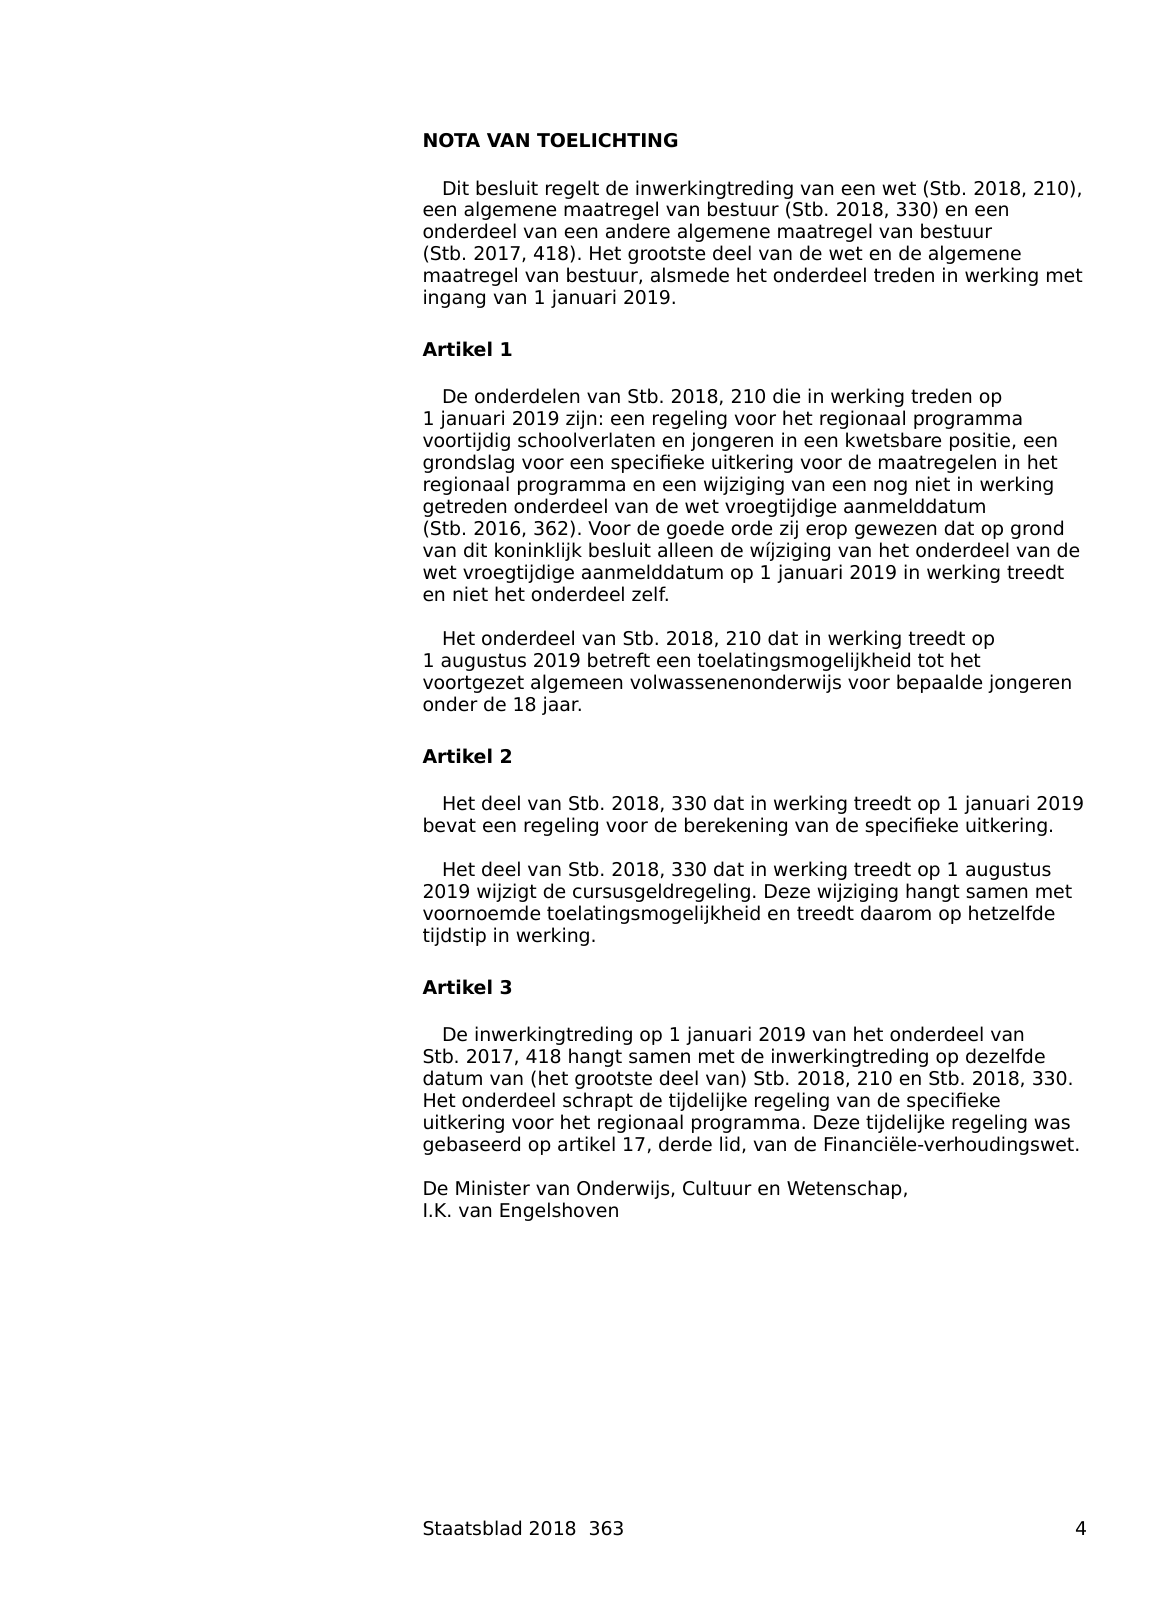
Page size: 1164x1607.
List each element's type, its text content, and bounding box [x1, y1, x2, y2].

text Het onderdeel van Stb. 2018, 210 dat in werking treedt op 1 augustus 2019 betreft een toelatingsmogelijkheid tot het voortgezet algemeen volwassenenonderwijs voor bepaalde jongeren onder de 18 jaar. [422, 628, 1087, 716]
text De inwerkingtreding op 1 januari 2019 van het onderdeel van Stb. 2017, 418 hangt samen met de inwerkingtreding op dezelfde datum van (het grootste deel van) Stb. 2018, 210 en Stb. 2018, 330. Het onderdeel schrapt de tijdelijke regeling van de specifieke uitkering voor het regionaal programma. Deze tijdelijke regeling was gebaseerd op artikel 17, derde lid, van de Financiële-verhoudingswet. [422, 1024, 1087, 1156]
text Het deel van Stb. 2018, 330 dat in werking treedt op 1 augustus 2019 wijzigt de cursusgeldregeling. Deze wijziging hangt samen met voornoemde toelatingsmogelijkheid en treedt daarom op hetzelfde tijdstip in werking. [422, 859, 1087, 947]
subtitle Artikel 3 [422, 977, 1087, 999]
text De Minister van Onderwijs, Cultuur en Wetenschap, I.K. van Engelshoven [422, 1178, 1087, 1222]
text Het deel van Stb. 2018, 330 dat in werking treedt op 1 januari 2019 bevat een regeling voor de berekening van de specifieke uitkering. [422, 793, 1087, 837]
text De onderdelen van Stb. 2018, 210 die in werking treden op 1 januari 2019 zijn: een regeling voor het regionaal programma voortijdig schoolverlaten en jongeren in een kwetsbare positie, een grondslag voor een specifieke uitkering voor de maatregelen in het regionaal programma en een wijziging van een nog niet in werking getreden onderdeel van de wet vroegtijdige aanmelddatum (Stb. 2016, 362). Voor de goede orde zij erop gewezen dat op grond van dit koninklijk besluit alleen de wíjziging van het onderdeel van de wet vroegtijdige aanmelddatum op 1 januari 2019 in werking treedt en niet het onderdeel zelf. [422, 386, 1087, 606]
subtitle NOTA VAN TOELICHTING [422, 130, 1087, 152]
subtitle Artikel 2 [422, 746, 1087, 768]
subtitle Artikel 1 [422, 339, 1087, 361]
text Dit besluit regelt de inwerkingtreding van een wet (Stb. 2018, 210), een algemene maatregel van bestuur (Stb. 2018, 330) en een onderdeel van een andere algemene maatregel van bestuur (Stb. 2017, 418). Het grootste deel van de wet en de algemene maatregel van bestuur, alsmede het onderdeel treden in werking met ingang van 1 januari 2019. [422, 177, 1087, 309]
